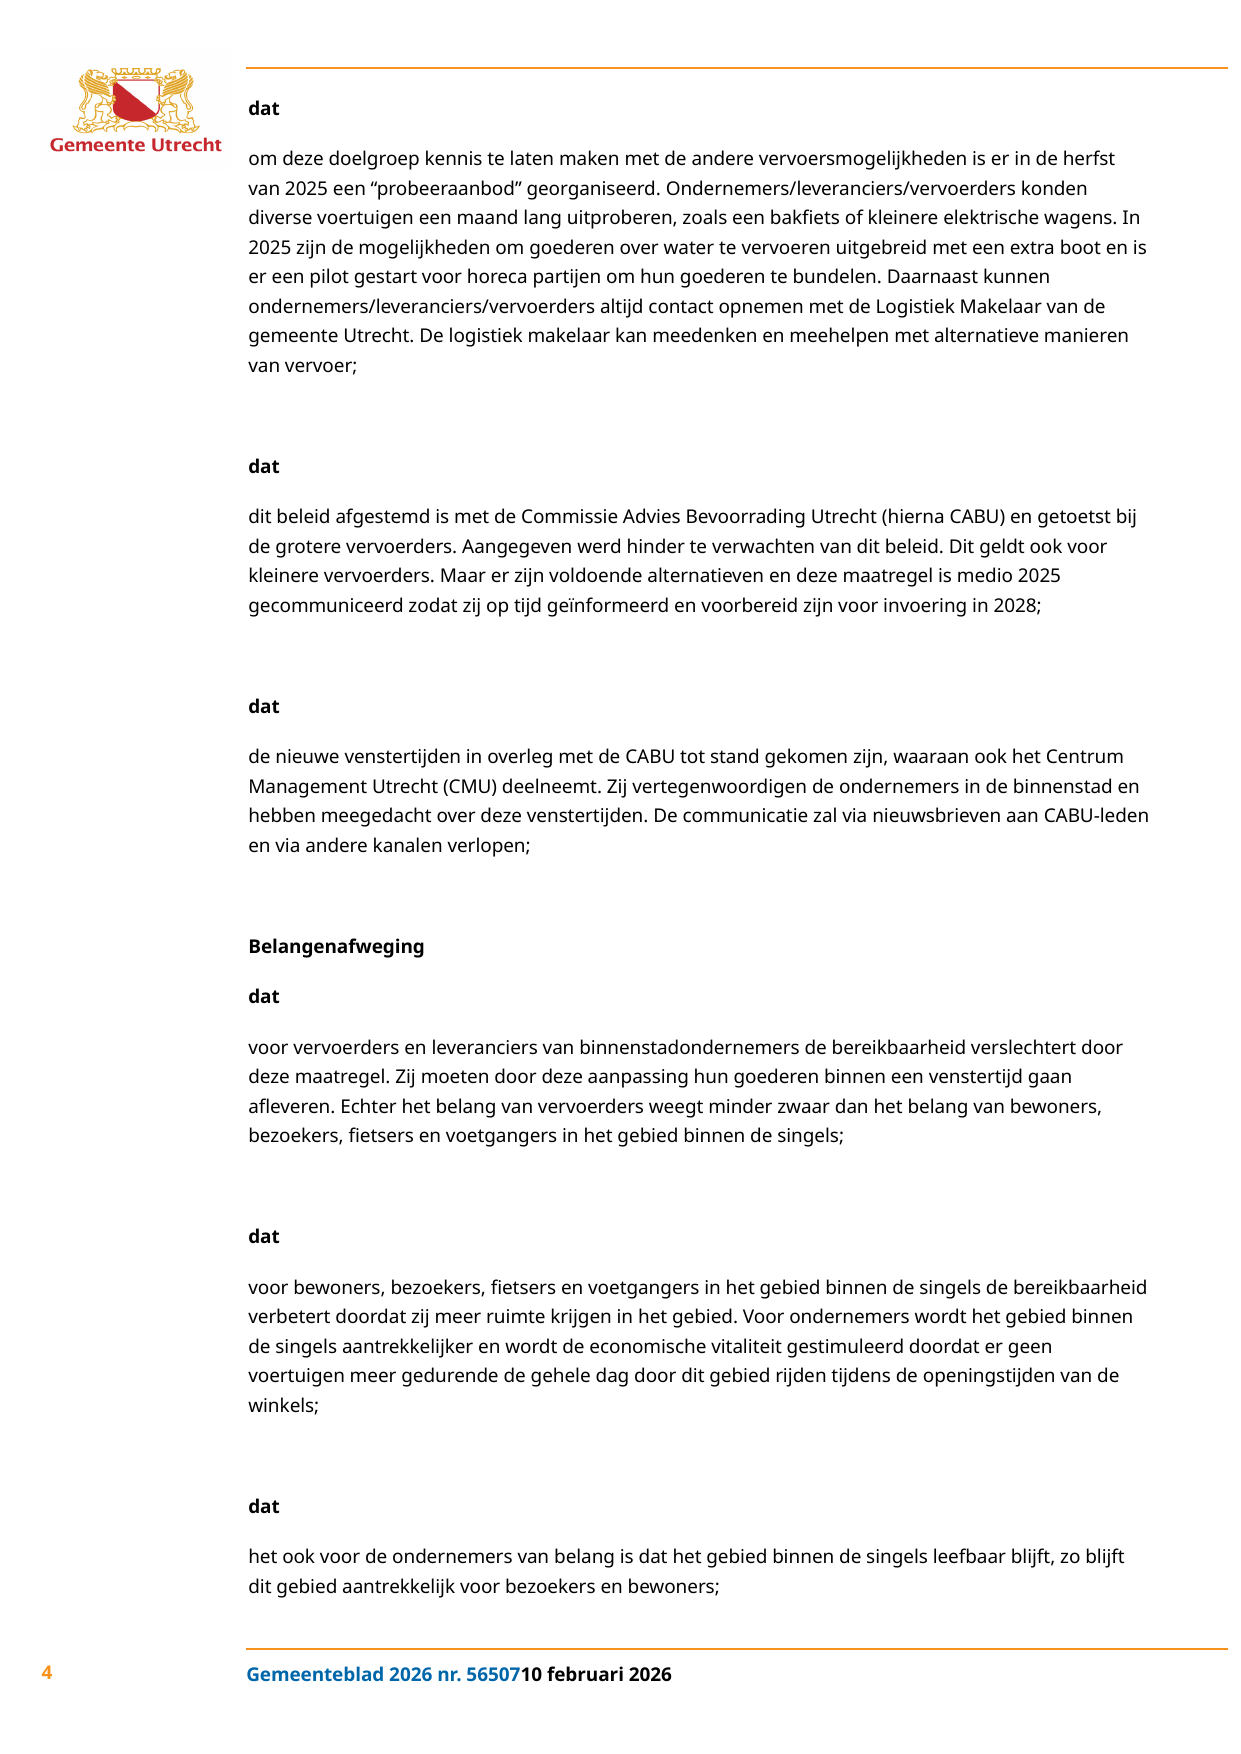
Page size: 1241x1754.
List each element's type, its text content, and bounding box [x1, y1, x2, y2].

text om deze doelgroep kennis te laten maken met de andere vervoersmogelijkheden is er in de herfst van 2025 een “probeeraanbod” georganiseerd. Ondernemers/leveranciers/vervoerders konden diverse voertuigen een maand lang uitproberen, zoals een bakfiets of kleinere elektrische wagens. In 2025 zijn de mogelijkheden om goederen over water te vervoeren uitgebreid met een extra boot en is er een pilot gestart voor horeca partijen om hun goederen te bundelen. Daarnaast kunnen ondernemers/leveranciers/vervoerders altijd contact opnemen met de Logistiek Makelaar van de gemeente Utrecht. De logistiek makelaar kan meedenken en meehelpen met alternatieve manieren van vervoer; [248, 145, 1152, 378]
text dat [248, 983, 1152, 1009]
text dit beleid afgestemd is met de Commissie Advies Bevoorrading Utrecht (hierna CABU) en getoetst bij de grotere vervoerders. Aangegeven werd hinder te verwachten van dit beleid. Dit geldt ook voor kleinere vervoerders. Maar er zijn voldoende alternatieven en deze maatregel is medio 2025 gecommuniceerd zodat zij op tijd geïnformeerd en voorbereid zijn voor invoering in 2028; [248, 503, 1152, 618]
text de nieuwe venstertijden in overleg met de CABU tot stand gekomen zijn, waaraan ook het Centrum Management Utrecht (CMU) deelneemt. Zij vertegenwoordigen de ondernemers in de binnenstad en hebben meegedacht over deze venstertijden. De communicatie zal via nieuwsbrieven aan CABU-leden en via andere kanalen verlopen; [248, 743, 1152, 858]
text dat [248, 693, 1152, 719]
text dat [248, 1223, 1152, 1249]
picture [41, 47, 231, 172]
text het ook voor de ondernemers van belang is dat het gebied binnen de singels leefbaar blijft, zo blijft dit gebied aantrekkelijk voor bezoekers en bewoners; [248, 1543, 1152, 1599]
text dat [248, 95, 1152, 121]
text dat [248, 453, 1152, 479]
text dat [248, 1493, 1152, 1519]
text voor vervoerders en leveranciers van binnenstadondernemers de bereikbaarheid verslechtert door deze maatregel. Zij moeten door deze aanpassing hun goederen binnen een venstertijd gaan afleveren. Echter het belang van vervoerders weegt minder zwaar dan het belang van bewoners, bezoekers, fietsers en voetgangers in het gebied binnen de singels; [248, 1034, 1152, 1148]
text voor bewoners, bezoekers, fietsers en voetgangers in het gebied binnen de singels de bereikbaarheid verbetert doordat zij meer ruimte krijgen in het gebied. Voor ondernemers wordt het gebied binnen de singels aantrekkelijker en wordt de economische vitaliteit gestimuleerd doordat er geen voertuigen meer gedurende de gehele dag door dit gebied rijden tijdens de openingstijden van de winkels; [248, 1274, 1152, 1418]
text Belangenafweging [248, 933, 1152, 959]
